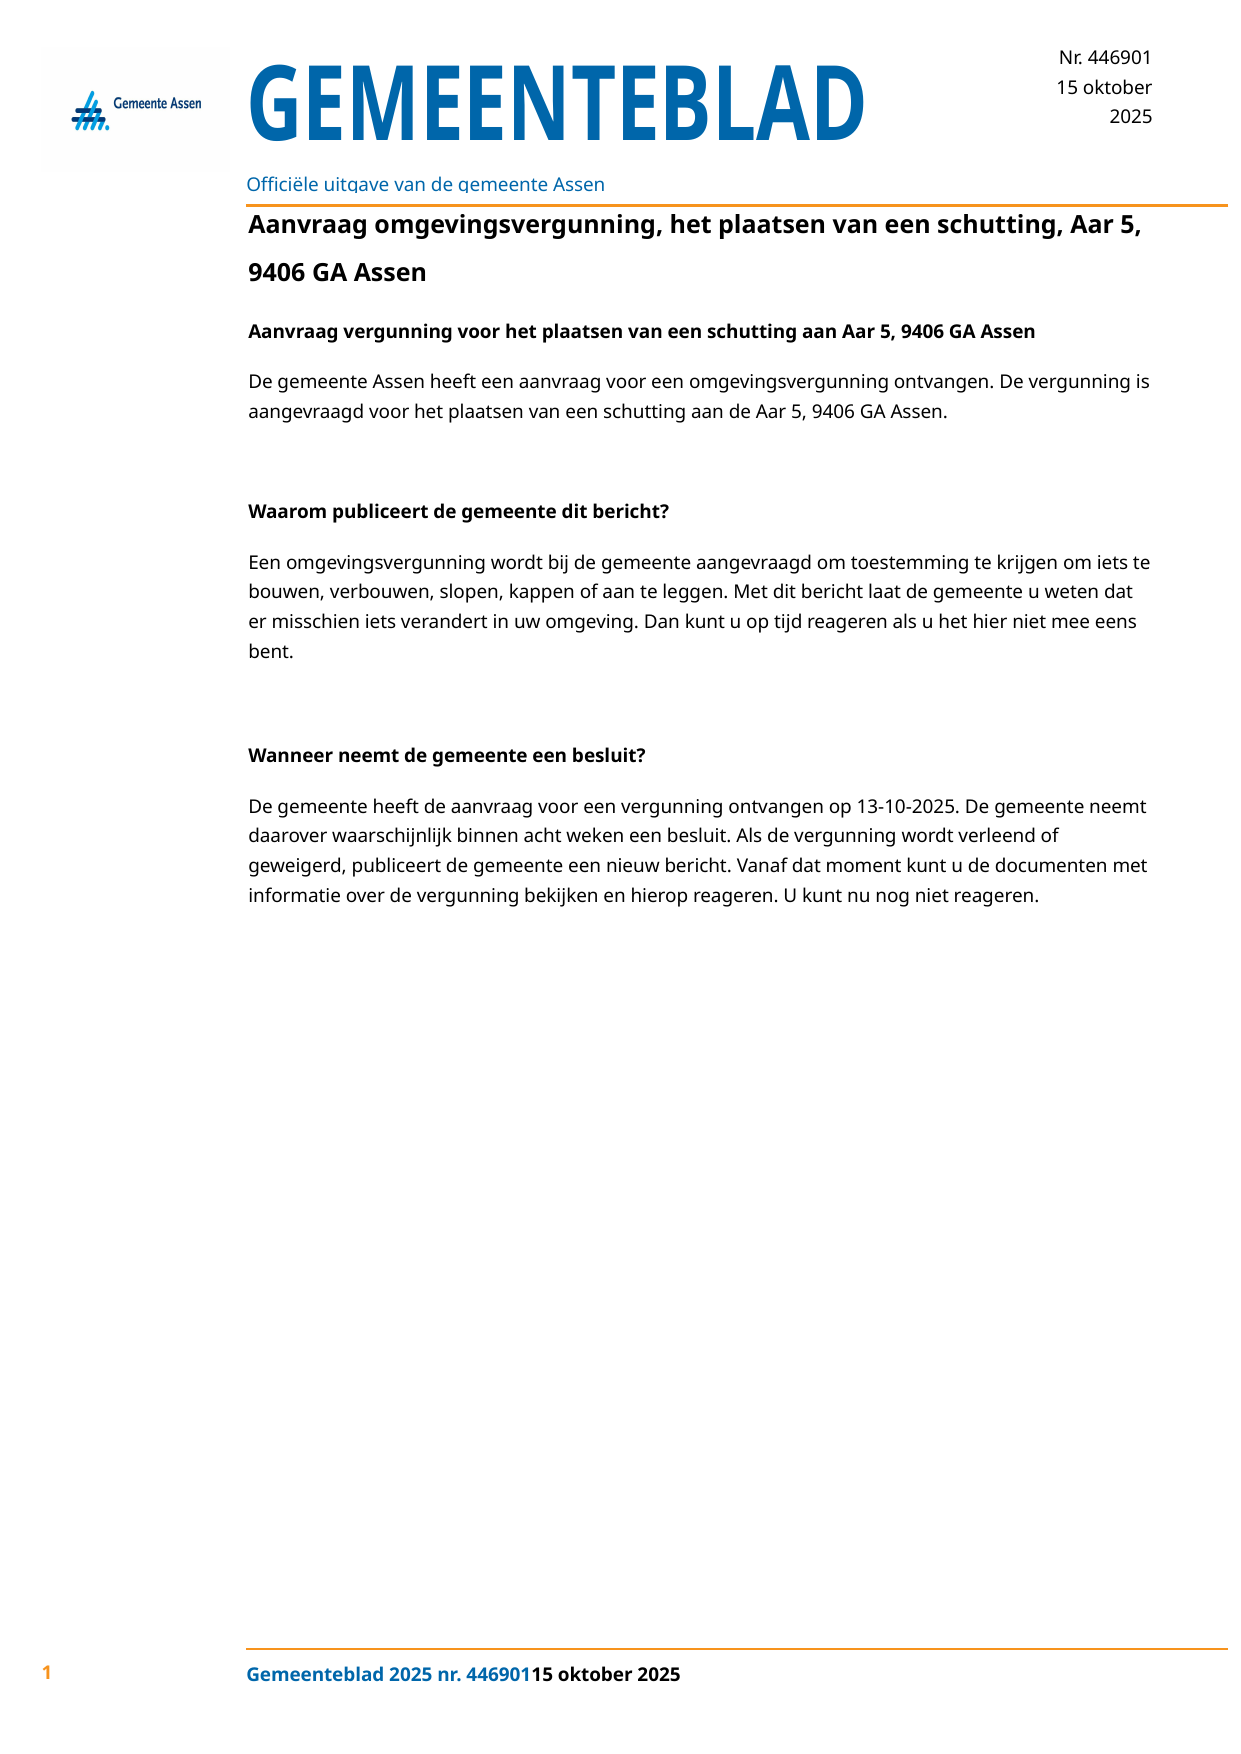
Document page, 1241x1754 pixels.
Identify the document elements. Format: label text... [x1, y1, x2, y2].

text Een omgevingsvergunning wordt bij de gemeente aangevraagd om toestemming te krijgen om iets te bouwen, verbouwen, slopen, kappen of aan te leggen. Met dit bericht laat de gemeente u weten dat er misschien iets verandert in uw omgeving. Dan kunt u op tijd reageren als u het hier niet mee eens bent. [248, 549, 1152, 664]
text Aanvraag vergunning voor het plaatsen van een schutting aan Aar 5, 9406 GA Assen [248, 318, 1152, 344]
text ﻿Wanneer neemt de gemeente een besluit? [248, 739, 1152, 768]
text Waarom publiceert de gemeente dit bericht? [248, 499, 1152, 524]
text De gemeente heeft de aanvraag voor een vergunning ontvangen op 13-10-2025. De gemeente neemt daarover waarschijnlijk binnen acht weken een besluit. Als de vergunning wordt verleend of geweigerd, publiceert de gemeente een nieuw bericht. Vanaf dat moment kunt u de documenten met informatie over de vergunning bekijken en hierop reageren. U kunt nu nog niet reageren. [248, 793, 1152, 908]
text Aanvraag omgevingsvergunning, het plaatsen van een schutting, Aar 5, 9406 GA Assen [248, 207, 1152, 288]
text De gemeente Assen heeft een aanvraag voor een omgevingsvergunning ontvangen. De vergunning is aangevraagd voor het plaatsen van een schutting aan de Aar 5, 9406 GA Assen. [248, 368, 1152, 424]
picture [41, 47, 231, 172]
